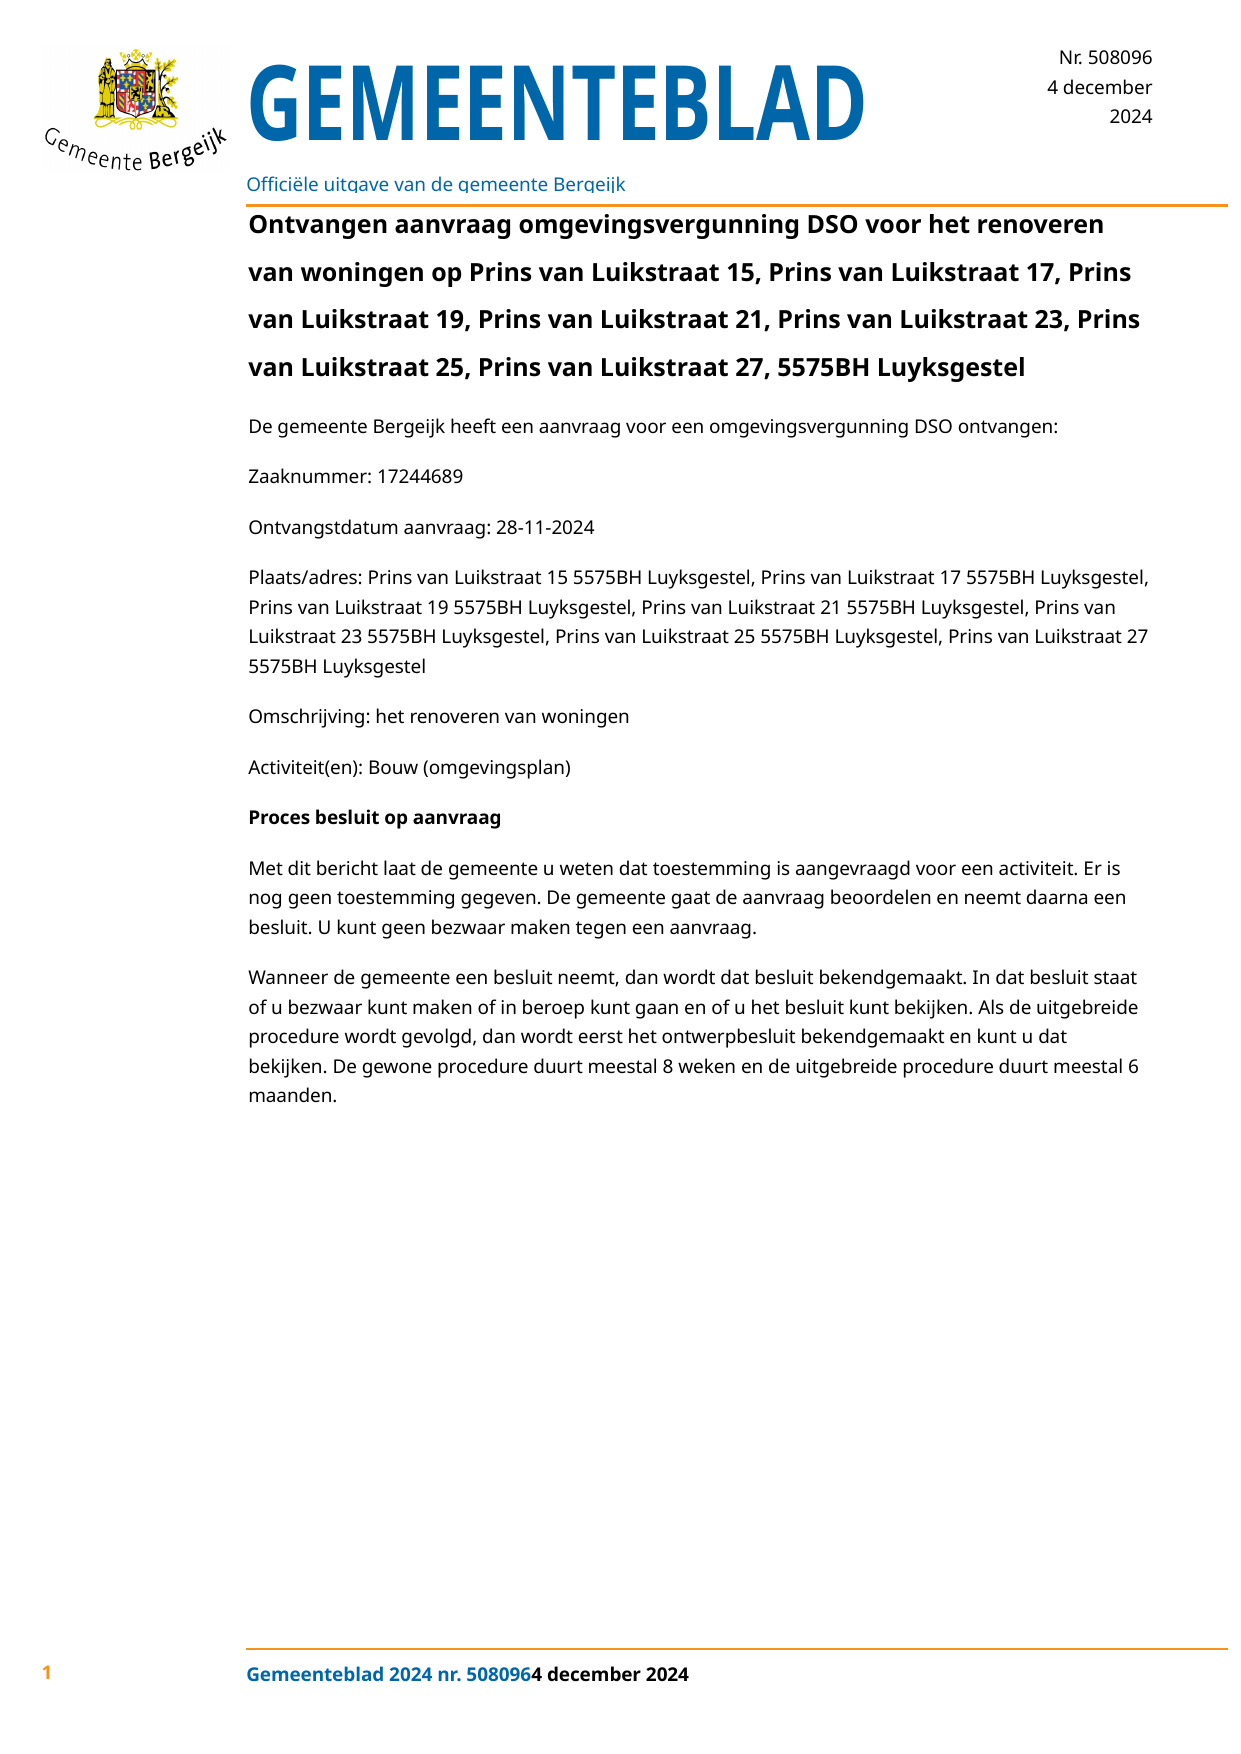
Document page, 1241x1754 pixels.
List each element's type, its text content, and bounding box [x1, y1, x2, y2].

text Zaaknummer: 17244689 [248, 463, 1152, 489]
picture [41, 47, 231, 172]
text Ontvangstdatum aanvraag: 28-11-2024 [248, 514, 1152, 540]
text Wanneer de gemeente een besluit neemt, dan wordt dat besluit bekendgemaakt. In dat besluit staat of u bezwaar kunt maken of in beroep kunt gaan en of u het besluit kunt bekijken. Als de uitgebreide procedure wordt gevolgd, dan wordt eerst het ontwerpbesluit bekendgemaakt en kunt u dat bekijken. De gewone procedure duurt meestal 8 weken en de uitgebreide procedure duurt meestal 6 maanden. [248, 964, 1152, 1108]
text De gemeente Bergeijk heeft een aanvraag voor een omgevingsvergunning DSO ontvangen: [248, 413, 1152, 439]
text Ontvangen aanvraag omgevingsvergunning DSO voor het renoveren van woningen op Prins van Luikstraat 15, Prins van Luikstraat 17, Prins van Luikstraat 19, Prins van Luikstraat 21, Prins van Luikstraat 23, Prins van Luikstraat 25, Prins van Luikstraat 27, 5575BH Luyksgestel [248, 207, 1152, 384]
text Activiteit(en): Bouw (omgevingsplan) [248, 754, 1152, 780]
text Proces besluit op aanvraag [248, 804, 1152, 830]
text Met dit bericht laat de gemeente u weten dat toestemming is aangevraagd voor een activiteit. Er is nog geen toestemming gegeven. De gemeente gaat de aanvraag beoordelen en neemt daarna een besluit. U kunt geen bezwaar maken tegen een aanvraag. [248, 855, 1152, 940]
text Plaats/adres: Prins van Luikstraat 15 5575BH Luyksgestel, Prins van Luikstraat 17 5575BH Luyksgestel, Prins van Luikstraat 19 5575BH Luyksgestel, Prins van Luikstraat 21 5575BH Luyksgestel, Prins van Luikstraat 23 5575BH Luyksgestel, Prins van Luikstraat 25 5575BH Luyksgestel, Prins van Luikstraat 27 5575BH Luyksgestel [248, 564, 1152, 679]
text Omschrijving: het renoveren van woningen [248, 703, 1152, 729]
